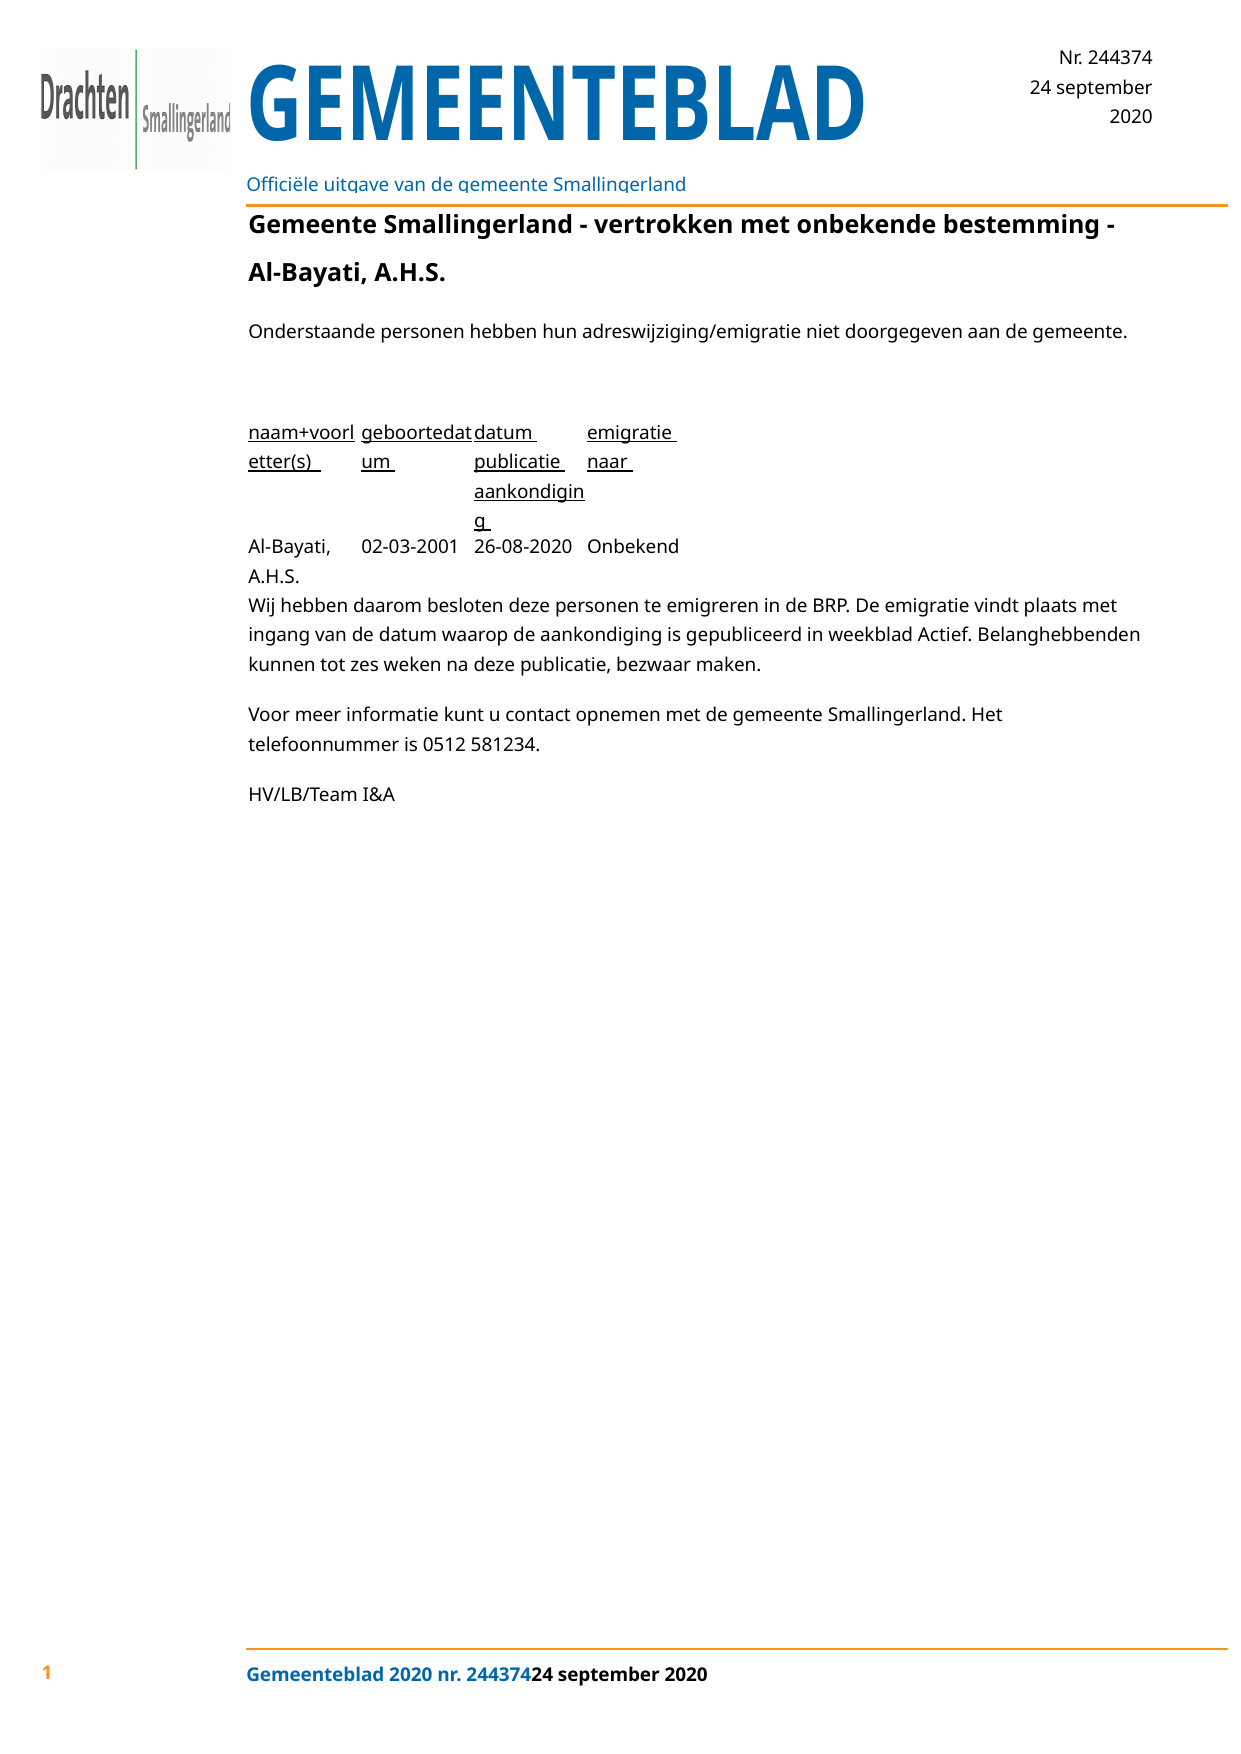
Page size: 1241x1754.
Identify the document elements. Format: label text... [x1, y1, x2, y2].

table_cell Al-Bayati, A.H.S. [248, 533, 361, 589]
table_cell 02-03-2001 [361, 533, 474, 589]
text Voor meer informatie kunt u contact opnemen met de gemeente Smallingerland. Het telefoonnummer is 0512 581234. [248, 701, 1152, 757]
text HV/LB/Team I&A [248, 781, 1152, 807]
table_cell 26-08-2020 [474, 533, 587, 589]
text Gemeente Smallingerland - vertrokken met onbekende bestemming - Al-Bayati, A.H.S. [248, 207, 1152, 288]
table_header emigratie naar [587, 419, 700, 533]
picture [41, 47, 231, 172]
table_header geboortedatum [361, 419, 474, 533]
table_cell Onbekend [587, 533, 700, 589]
table_header datum publicatie aankondiging [474, 419, 587, 533]
text Onderstaande personen hebben hun adreswijziging/emigratie niet doorgegeven aan de gemeente. [248, 318, 1152, 344]
table_header naam+voorletter(s) [248, 419, 361, 533]
text Wij hebben daarom besloten deze personen te emigreren in de BRP. De emigratie vindt plaats met ingang van de datum waarop de aankondiging is gepubliceerd in weekblad Actief. Belanghebbenden kunnen tot zes weken na deze publicatie, bezwaar maken. [248, 592, 1152, 677]
